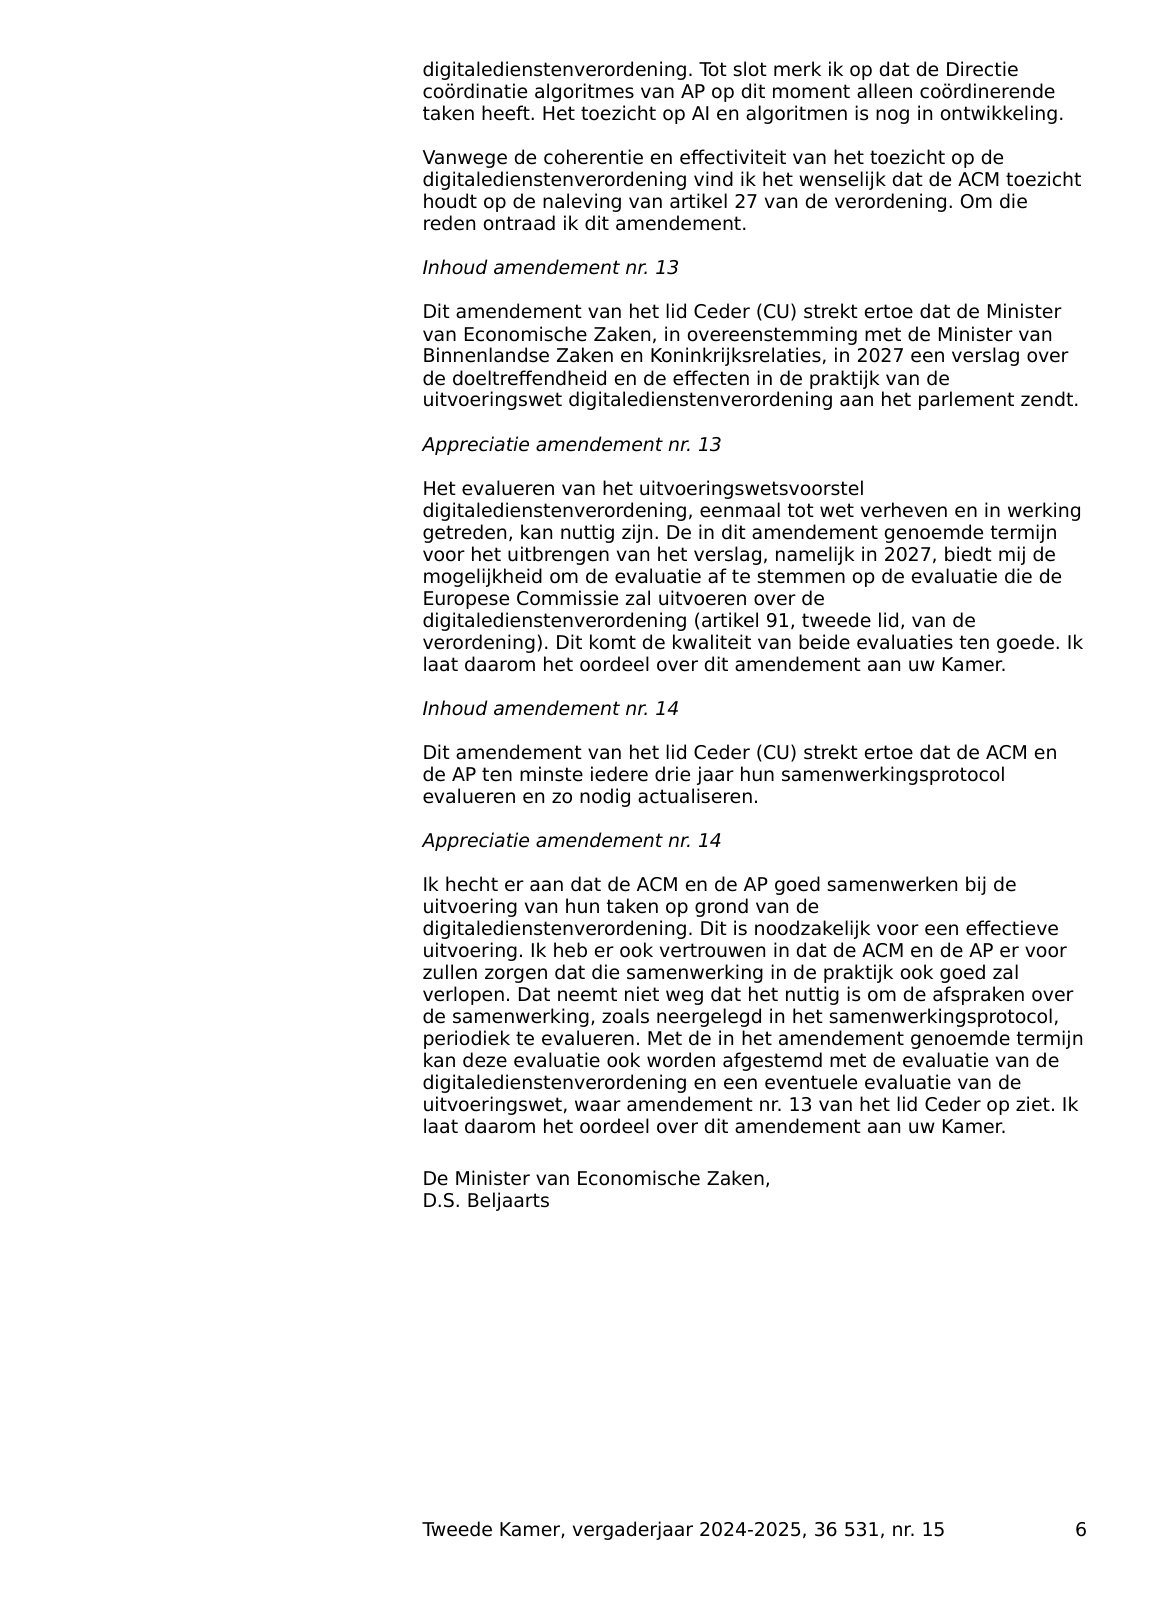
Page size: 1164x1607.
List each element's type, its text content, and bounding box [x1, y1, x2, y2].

text Het evalueren van het uitvoeringswetsvoorstel digitaledienstenverordening, eenmaal tot wet verheven en in werking getreden, kan nuttig zijn. De in dit amendement genoemde termijn voor het uitbrengen van het verslag, namelijk in 2027, biedt mij de mogelijkheid om de evaluatie af te stemmen op de evaluatie die de Europese Commissie zal uitvoeren over de digitaledienstenverordening (artikel 91, tweede lid, van de verordening). Dit komt de kwaliteit van beide evaluaties ten goede. Ik laat daarom het oordeel over dit amendement aan uw Kamer. [422, 478, 1087, 676]
text Dit amendement van het lid Ceder (CU) strekt ertoe dat de ACM en de AP ten minste iedere drie jaar hun samenwerkingsprotocol evalueren en zo nodig actualiseren. [422, 742, 1087, 808]
subtitle Inhoud amendement nr. 13 [422, 257, 1087, 279]
text digitaledienstenverordening. Tot slot merk ik op dat de Directie coördinatie algoritmes van AP op dit moment alleen coördinerende taken heeft. Het toezicht op AI en algoritmen is nog in ontwikkeling. [422, 59, 1087, 125]
text Ik hecht er aan dat de ACM en de AP goed samenwerken bij de uitvoering van hun taken op grond van de digitaledienstenverordening. Dit is noodzakelijk voor een effectieve uitvoering. Ik heb er ook vertrouwen in dat de ACM en de AP er voor zullen zorgen dat die samenwerking in de praktijk ook goed zal verlopen. Dat neemt niet weg dat het nuttig is om de afspraken over de samenwerking, zoals neergelegd in het samenwerkingsprotocol, periodiek te evalueren. Met de in het amendement genoemde termijn kan deze evaluatie ook worden afgestemd met de evaluatie van de digitaledienstenverordening en een eventuele evaluatie van de uitvoeringswet, waar amendement nr. 13 van het lid Ceder op ziet. Ik laat daarom het oordeel over dit amendement aan uw Kamer. [422, 874, 1087, 1138]
subtitle Inhoud amendement nr. 14 [422, 698, 1087, 720]
text De Minister van Economische Zaken, D.S. Beljaarts [422, 1168, 1087, 1212]
text Dit amendement van het lid Ceder (CU) strekt ertoe dat de Minister van Economische Zaken, in overeenstemming met de Minister van Binnenlandse Zaken en Koninkrijksrelaties, in 2027 een verslag over de doeltreffendheid en de effecten in de praktijk van de uitvoeringswet digitaledienstenverordening aan het parlement zendt. [422, 301, 1087, 411]
text Vanwege de coherentie en effectiviteit van het toezicht op de digitaledienstenverordening vind ik het wenselijk dat de ACM toezicht houdt op de naleving van artikel 27 van de verordening. Om die reden ontraad ik dit amendement. [422, 147, 1087, 235]
subtitle Appreciatie amendement nr. 13 [422, 433, 1087, 456]
subtitle Appreciatie amendement nr. 14 [422, 830, 1087, 852]
